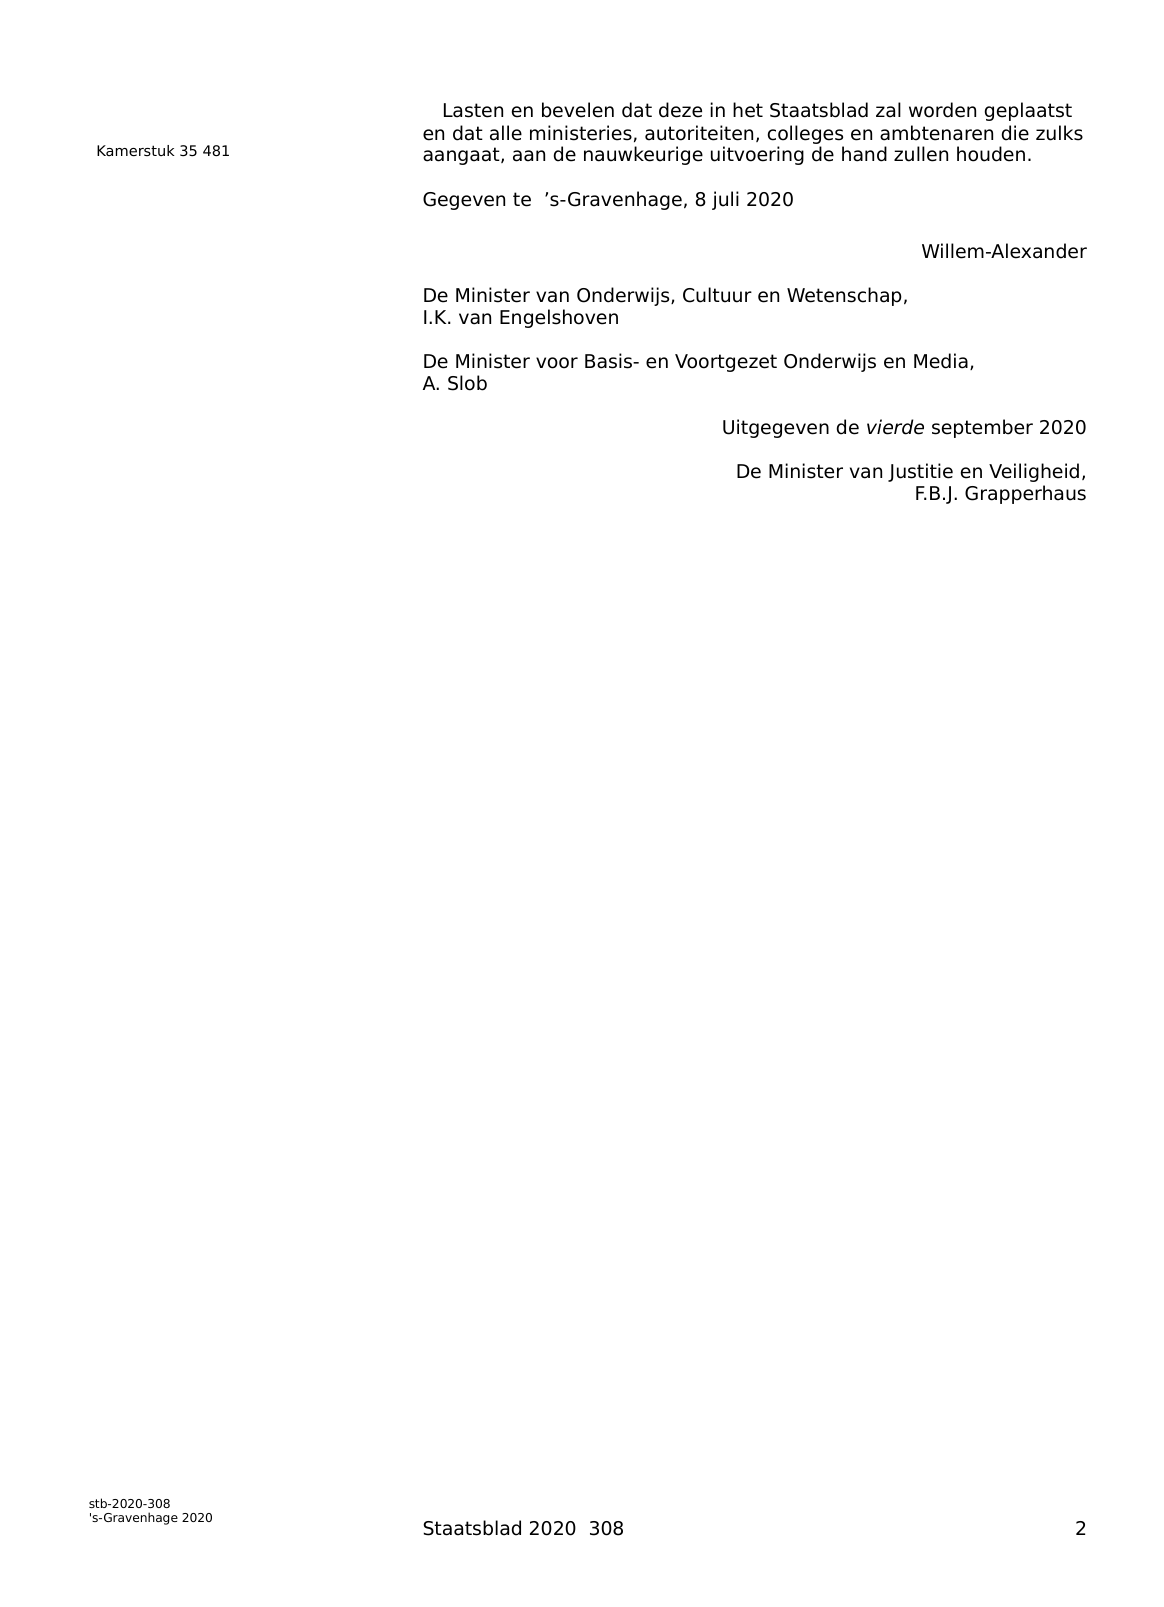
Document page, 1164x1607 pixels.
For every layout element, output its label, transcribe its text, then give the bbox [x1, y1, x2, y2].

text Willem-Alexander [422, 241, 1087, 262]
text Kamerstuk 35 481 [77, 143, 396, 160]
text De Minister voor Basis- en Voortgezet Onderwijs en Media, A. Slob [422, 351, 1087, 395]
text stb-2020-308 [88, 1497, 323, 1511]
text De Minister van Onderwijs, Cultuur en Wetenschap, I.K. van Engelshoven [422, 285, 1087, 329]
text Lasten en bevelen dat deze in het Staatsblad zal worden geplaatst en dat alle ministeries, autoriteiten, colleges en ambtenaren die zulks aangaat, aan de nauwkeurige uitvoering de hand zullen houden. [422, 100, 1087, 166]
text De Minister van Justitie en Veiligheid, F.B.J. Grapperhaus [422, 461, 1087, 505]
text Gegeven te ’s-Gravenhage, 8 juli 2020 [422, 188, 1087, 211]
text Uitgegeven de vierde september 2020 [422, 417, 1087, 439]
text 's-Gravenhage 2020 [88, 1511, 323, 1525]
